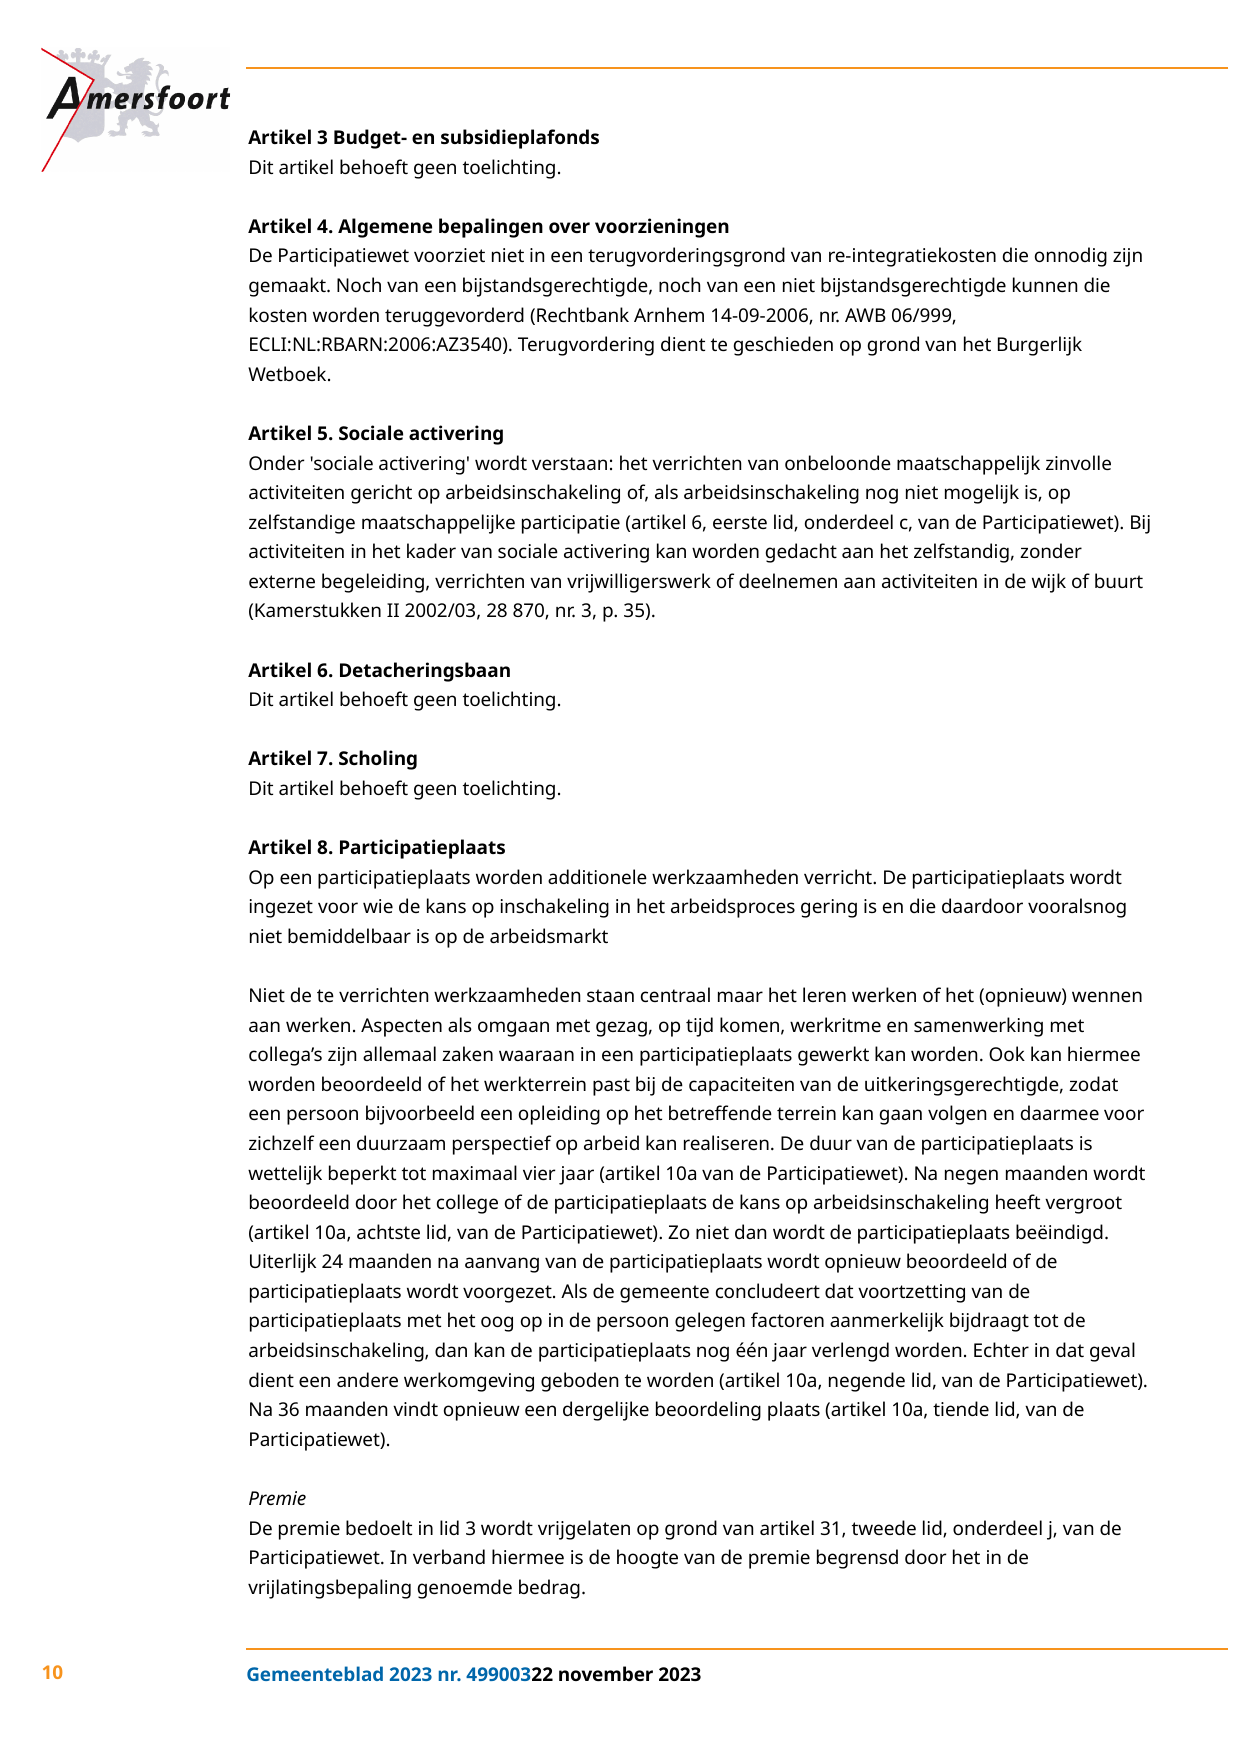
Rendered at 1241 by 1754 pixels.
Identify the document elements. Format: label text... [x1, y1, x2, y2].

text Artikel 8. Participatieplaats [248, 834, 1152, 860]
text Artikel 6. Detacheringsbaan [248, 657, 1152, 683]
text Dit artikel behoeft geen toelichting. [248, 154, 1152, 180]
text Dit artikel behoeft geen toelichting. [248, 686, 1152, 712]
text Artikel 4. Algemene bepalingen over voorzieningen [248, 213, 1152, 239]
text Niet de te verrichten werkzaamheden staan centraal maar het leren werken of het (opnieuw) wennen aan werken. Aspecten als omgaan met gezag, op tijd komen, werkritme en samenwerking met collega’s zijn allemaal zaken waaraan in een participatieplaats gewerkt kan worden. Ook kan hiermee worden beoordeeld of het werkterrein past bij de capaciteiten van de uitkeringsgerechtigde, zodat een persoon bijvoorbeeld een opleiding op het betreffende terrein kan gaan volgen en daarmee voor zichzelf een duurzaam perspectief op arbeid kan realiseren. De duur van de participatieplaats is wettelijk beperkt tot maximaal vier jaar (artikel 10a van de Participatiewet). Na negen maanden wordt beoordeeld door het college of de participatieplaats de kans op arbeidsinschakeling heeft vergroot (artikel 10a, achtste lid, van de Participatiewet). Zo niet dan wordt de participatieplaats beëindigd. Uiterlijk 24 maanden na aanvang van de participatieplaats wordt opnieuw beoordeeld of de participatieplaats wordt voorgezet. Als de gemeente concludeert dat voortzetting van de participatieplaats met het oog op in de persoon gelegen factoren aanmerkelijk bijdraagt tot de arbeidsinschakeling, dan kan de participatieplaats nog één jaar verlengd worden. Echter in dat geval dient een andere werkomgeving geboden te worden (artikel 10a, negende lid, van de Participatiewet). Na 36 maanden vindt opnieuw een dergelijke beoordeling plaats (artikel 10a, tiende lid, van de Participatiewet). [248, 982, 1152, 1452]
text Artikel 3 Budget- en subsidieplafonds [248, 124, 1152, 150]
picture [41, 47, 231, 172]
text Artikel 7. Scholing [248, 746, 1152, 771]
text Premie [248, 1485, 1152, 1511]
text Artikel 5. Sociale activering [248, 420, 1152, 446]
text De premie bedoelt in lid 3 wordt vrijgelaten op grond van artikel 31, tweede lid, onderdeel j, van de Participatiewet. In verband hiermee is de hoogte van de premie begrensd door het in de vrijlatingsbepaling genoemde bedrag. [248, 1515, 1152, 1600]
text Dit artikel behoeft geen toelichting. [248, 775, 1152, 801]
text Op een participatieplaats worden additionele werkzaamheden verricht. De participatieplaats wordt ingezet voor wie de kans op inschakeling in het arbeidsproces gering is en die daardoor vooralsnog niet bemiddelbaar is op de arbeidsmarkt [248, 864, 1152, 949]
text De Participatiewet voorziet niet in een terugvorderingsgrond van re-integratiekosten die onnodig zijn gemaakt. Noch van een bijstandsgerechtigde, noch van een niet bijstandsgerechtigde kunnen die kosten worden teruggevorderd (Rechtbank Arnhem 14-09-2006, nr. AWB 06/999, ECLI:NL:RBARN:2006:AZ3540). Terugvordering dient te geschieden op grond van het Burgerlijk Wetboek. [248, 243, 1152, 387]
text Onder 'sociale activering' wordt verstaan: het verrichten van onbeloonde maatschappelijk zinvolle activiteiten gericht op arbeidsinschakeling of, als arbeidsinschakeling nog niet mogelijk is, op zelfstandige maatschappelijke participatie (artikel 6, eerste lid, onderdeel c, van de Participatiewet). Bij activiteiten in het kader van sociale activering kan worden gedacht aan het zelfstandig, zonder externe begeleiding, verrichten van vrijwilligerswerk of deelnemen aan activiteiten in de wijk of buurt (Kamerstukken II 2002/03, 28 870, nr. 3, p. 35). [248, 450, 1152, 623]
